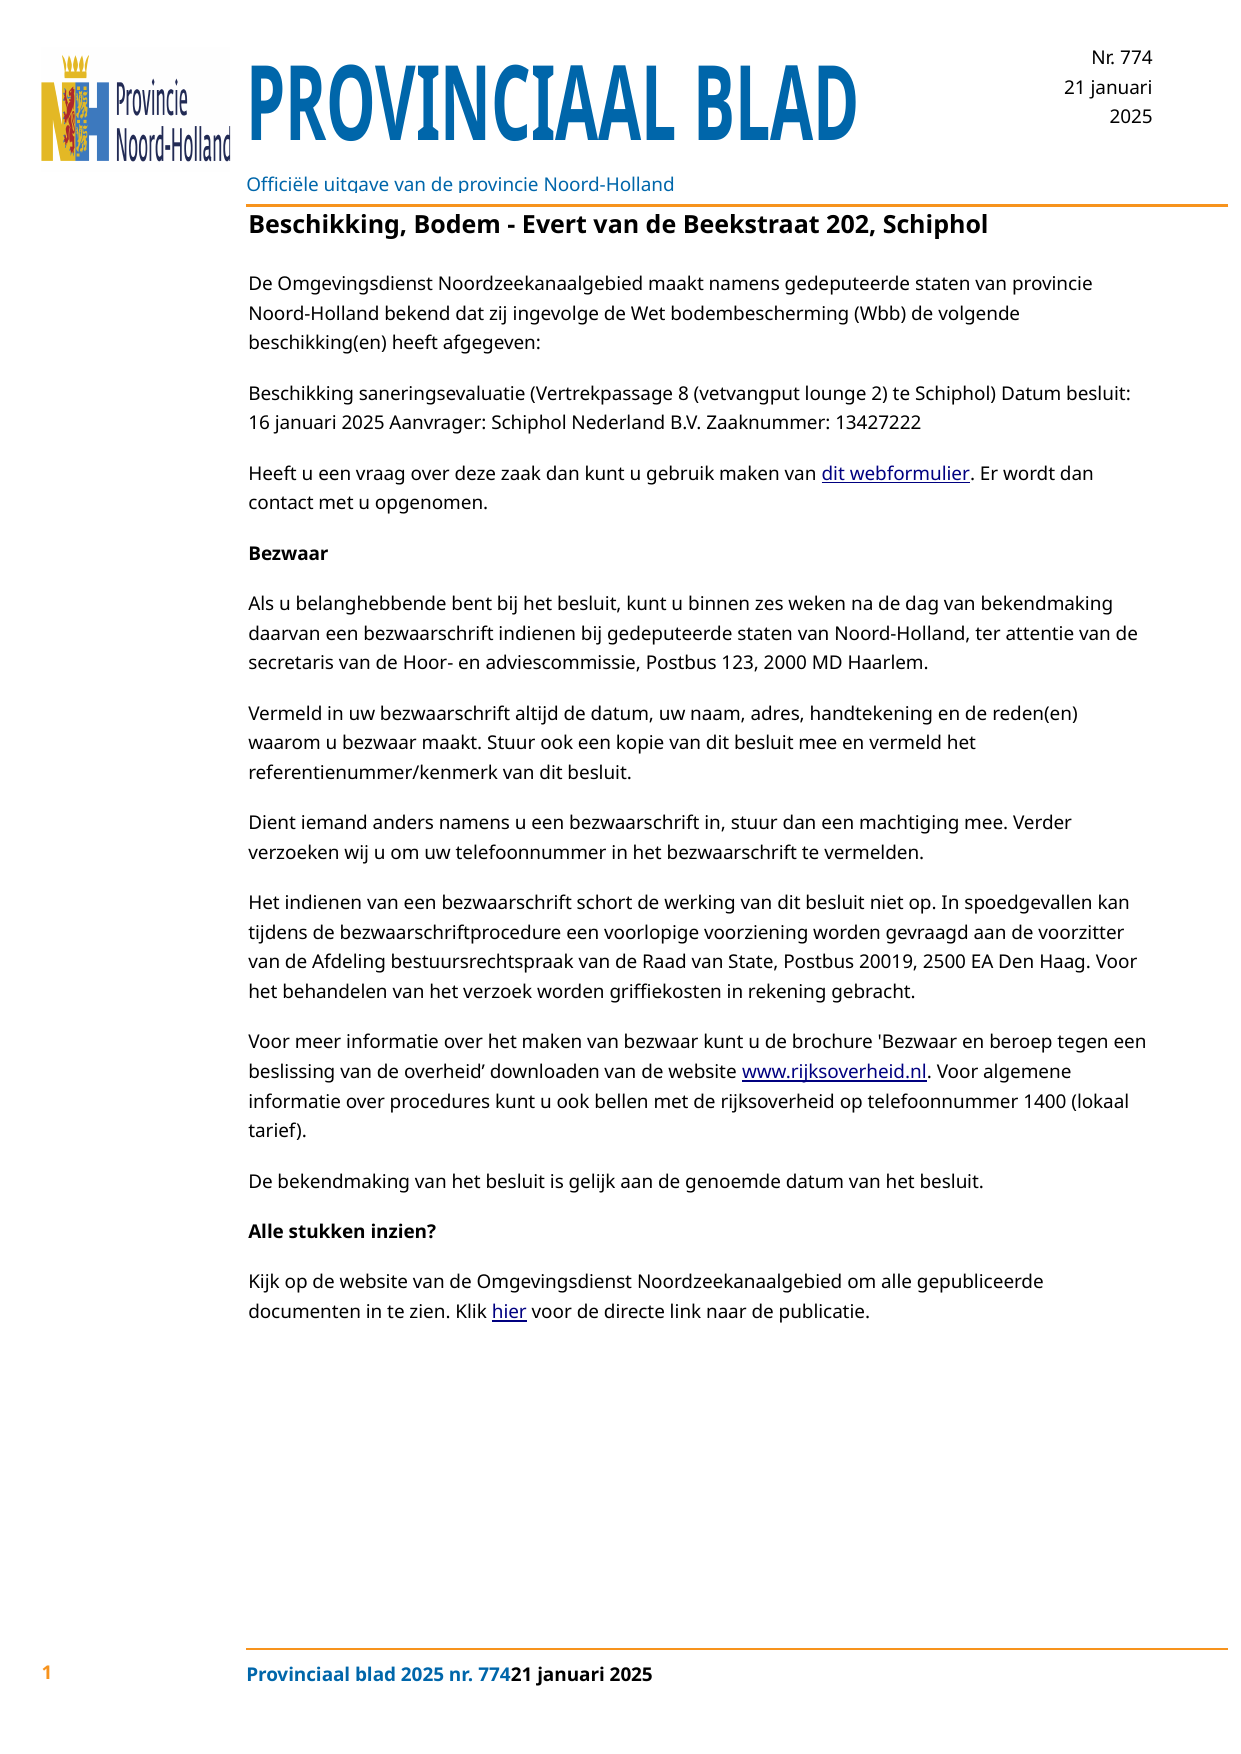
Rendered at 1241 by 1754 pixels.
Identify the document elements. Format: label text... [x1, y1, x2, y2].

text Voor meer informatie over het maken van bezwaar kunt u de brochure 'Bezwaar en beroep tegen een beslissing van de overheid’ downloaden van de website www.rijksoverheid.nl. Voor algemene informatie over procedures kunt u ook bellen met de rijksoverheid op telefoonnummer 1400 (lokaal tarief). [248, 1029, 1152, 1143]
text Alle stukken inzien? [248, 1218, 1152, 1244]
text Beschikking, Bodem - Evert van de Beekstraat 202, Schiphol [248, 207, 1152, 241]
text Bezwaar [248, 540, 1152, 566]
text De bekendmaking van het besluit is gelijk aan de genoemde datum van het besluit. [248, 1168, 1152, 1193]
picture [41, 47, 231, 172]
text Dient iemand anders namens u een bezwaarschrift in, stuur dan een machtiging mee. Verder verzoeken wij u om uw telefoonnummer in het bezwaarschrift te vermelden. [248, 809, 1152, 865]
text Beschikking saneringsevaluatie (Vertrekpassage 8 (vetvangput lounge 2) te Schiphol) Datum besluit: 16 januari 2025 Aanvrager: Schiphol Nederland B.V. Zaaknummer: 13427222 [248, 380, 1152, 435]
text Heeft u een vraag over deze zaak dan kunt u gebruik maken van dit webformulier. Er wordt dan contact met u opgenomen. [248, 460, 1152, 515]
text Vermeld in uw bezwaarschrift altijd de datum, uw naam, adres, handtekening en de reden(en) waarom u bezwaar maakt. Stuur ook een kopie van dit besluit mee en vermeld het referentienummer/kenmerk van dit besluit. [248, 700, 1152, 785]
text De Omgevingsdienst Noordzeekanaalgebied maakt namens gedeputeerde staten van provincie Noord-Holland bekend dat zij ingevolge de Wet bodembescherming (Wbb) de volgende beschikking(en) heeft afgegeven: [248, 270, 1152, 355]
text Als u belanghebbende bent bij het besluit, kunt u binnen zes weken na de dag van bekendmaking daarvan een bezwaarschrift indienen bij gedeputeerde staten van Noord-Holland, ter attentie van de secretaris van de Hoor- en adviescommissie, Postbus 123, 2000 MD Haarlem. [248, 590, 1152, 675]
text Kijk op de website van de Omgevingsdienst Noordzeekanaalgebied om alle gepubliceerde documenten in te zien. Klik hier voor de directe link naar de publicatie. [248, 1269, 1152, 1324]
text Het indienen van een bezwaarschrift schort de werking van dit besluit niet op. In spoedgevallen kan tijdens de bezwaarschriftprocedure een voorlopige voorziening worden gevraagd aan de voorzitter van de Afdeling bestuursrechtspraak van de Raad van State, Postbus 20019, 2500 EA Den Haag. Voor het behandelen van het verzoek worden griffiekosten in rekening gebracht. [248, 889, 1152, 1004]
